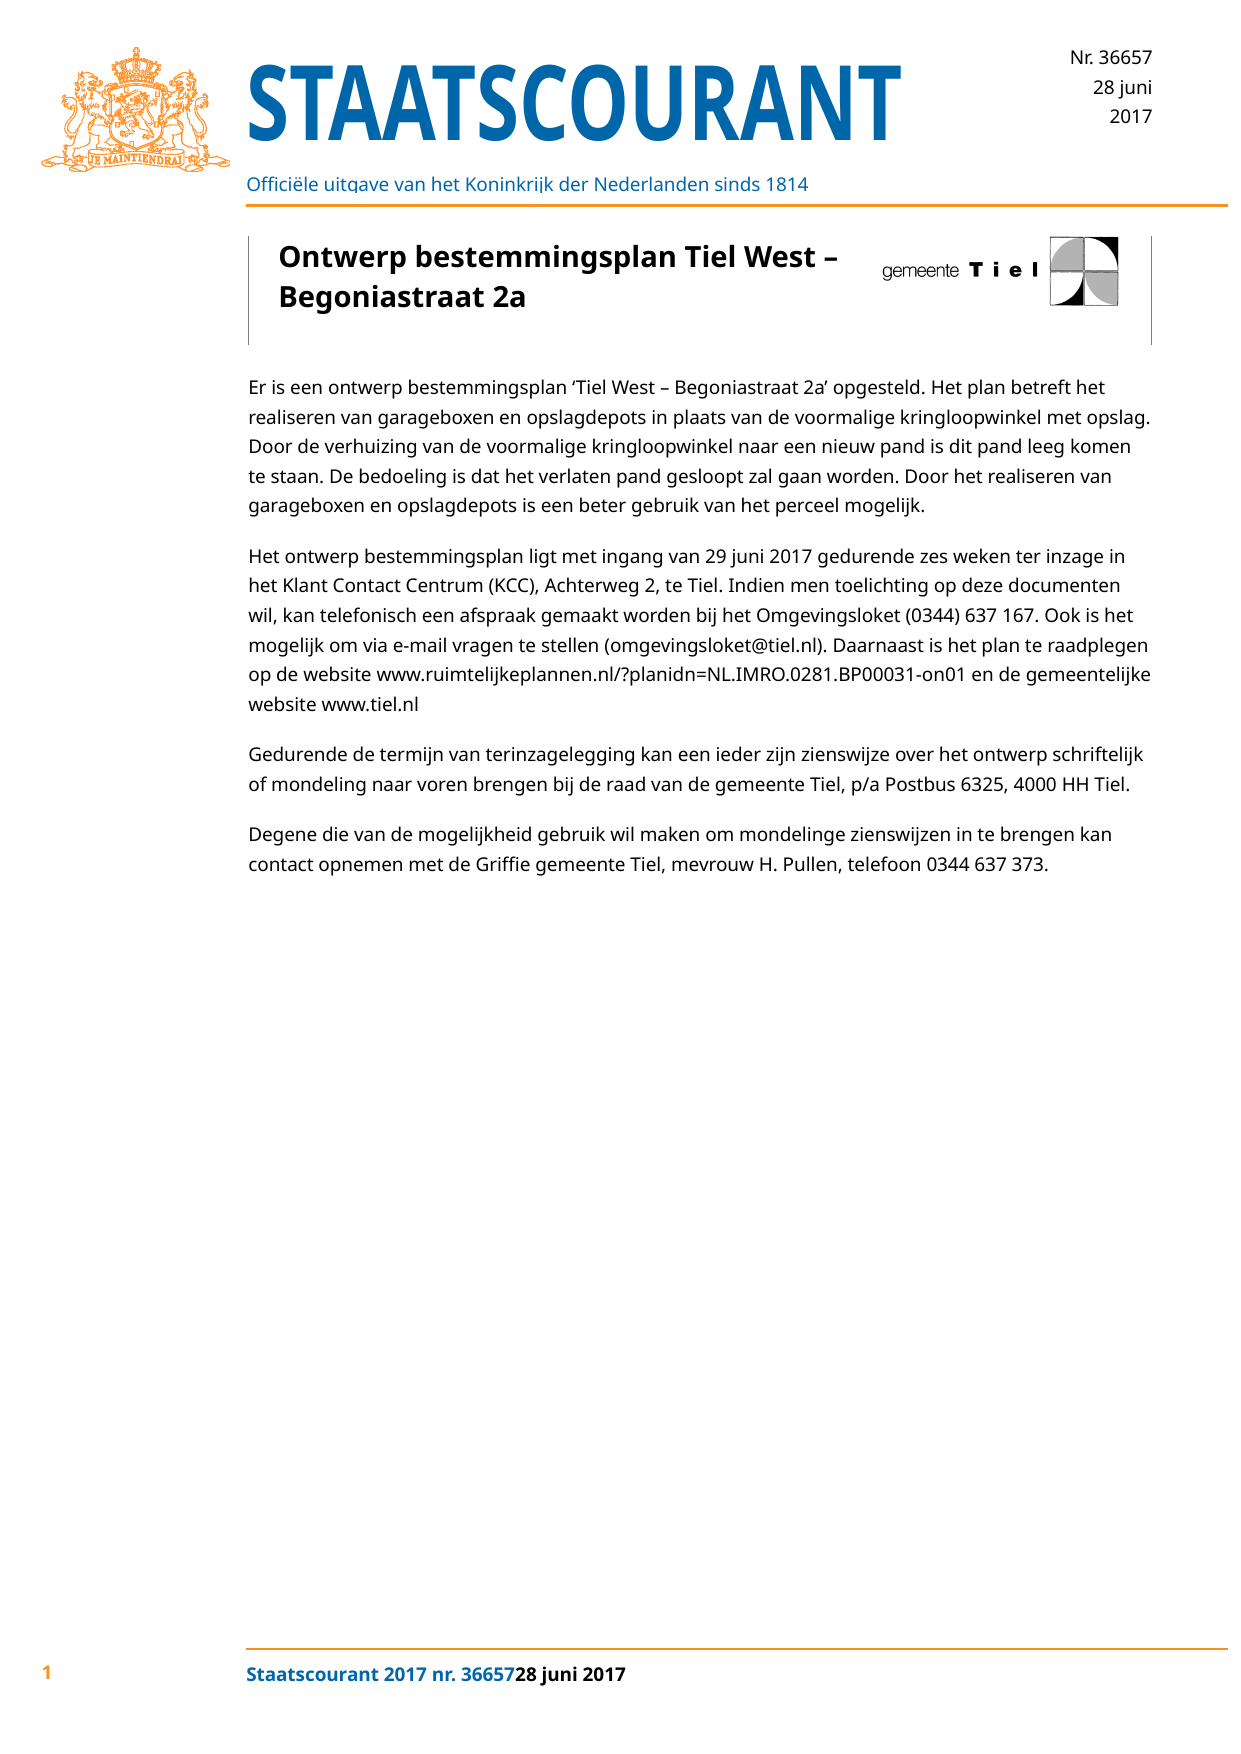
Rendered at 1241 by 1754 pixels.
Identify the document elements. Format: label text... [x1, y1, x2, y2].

text Er is een ontwerp bestemmingsplan ‘Tiel West – Begoniastraat 2a’ opgesteld. Het plan betreft het realiseren van garageboxen en opslagdepots in plaats van de voormalige kringloopwinkel met opslag. Door de verhuizing van de voormalige kringloopwinkel naar een nieuw pand is dit pand leeg komen te staan. De bedoeling is dat het verlaten pand gesloopt zal gaan worden. Door het realiseren van garageboxen en opslagdepots is een beter gebruik van het perceel mogelijk. [248, 374, 1152, 518]
text Het ontwerp bestemmingsplan ligt met ingang van 29 juni 2017 gedurende zes weken ter inzage in het Klant Contact Centrum (KCC), Achterweg 2, te Tiel. Indien men toelichting op deze documenten wil, kan telefonisch een afspraak gemaakt worden bij het Omgevingsloket (0344) 637 167. Ook is het mogelijk om via e-mail vragen te stellen (omgevingsloket@tiel.nl). Daarnaast is het plan te raadplegen op de website www.ruimtelijkeplannen.nl/?planidn=NL.IMRO.0281.BP00031-on01 en de gemeentelijke website www.tiel.nl [248, 543, 1152, 717]
text Degene die van de mogelijkheid gebruik wil maken om mondelinge zienswijzen in te brengen kan contact opnemen met de Griffie gemeente Tiel, mevrouw H. Pullen, telefoon 0344 637 373. [248, 821, 1152, 877]
table_header Ontwerp bestemmingsplan Tiel West – Begoniastraat 2a [249, 236, 850, 345]
picture [41, 47, 231, 172]
picture [882, 236, 1119, 306]
text Gedurende de termijn van terinzagelegging kan een ieder zijn zienswijze over het ontwerp schriftelijk of mondeling naar voren brengen bij de raad van de gemeente Tiel, p/a Postbus 6325, 4000 HH Tiel. [248, 741, 1152, 797]
table_header [850, 236, 1151, 345]
